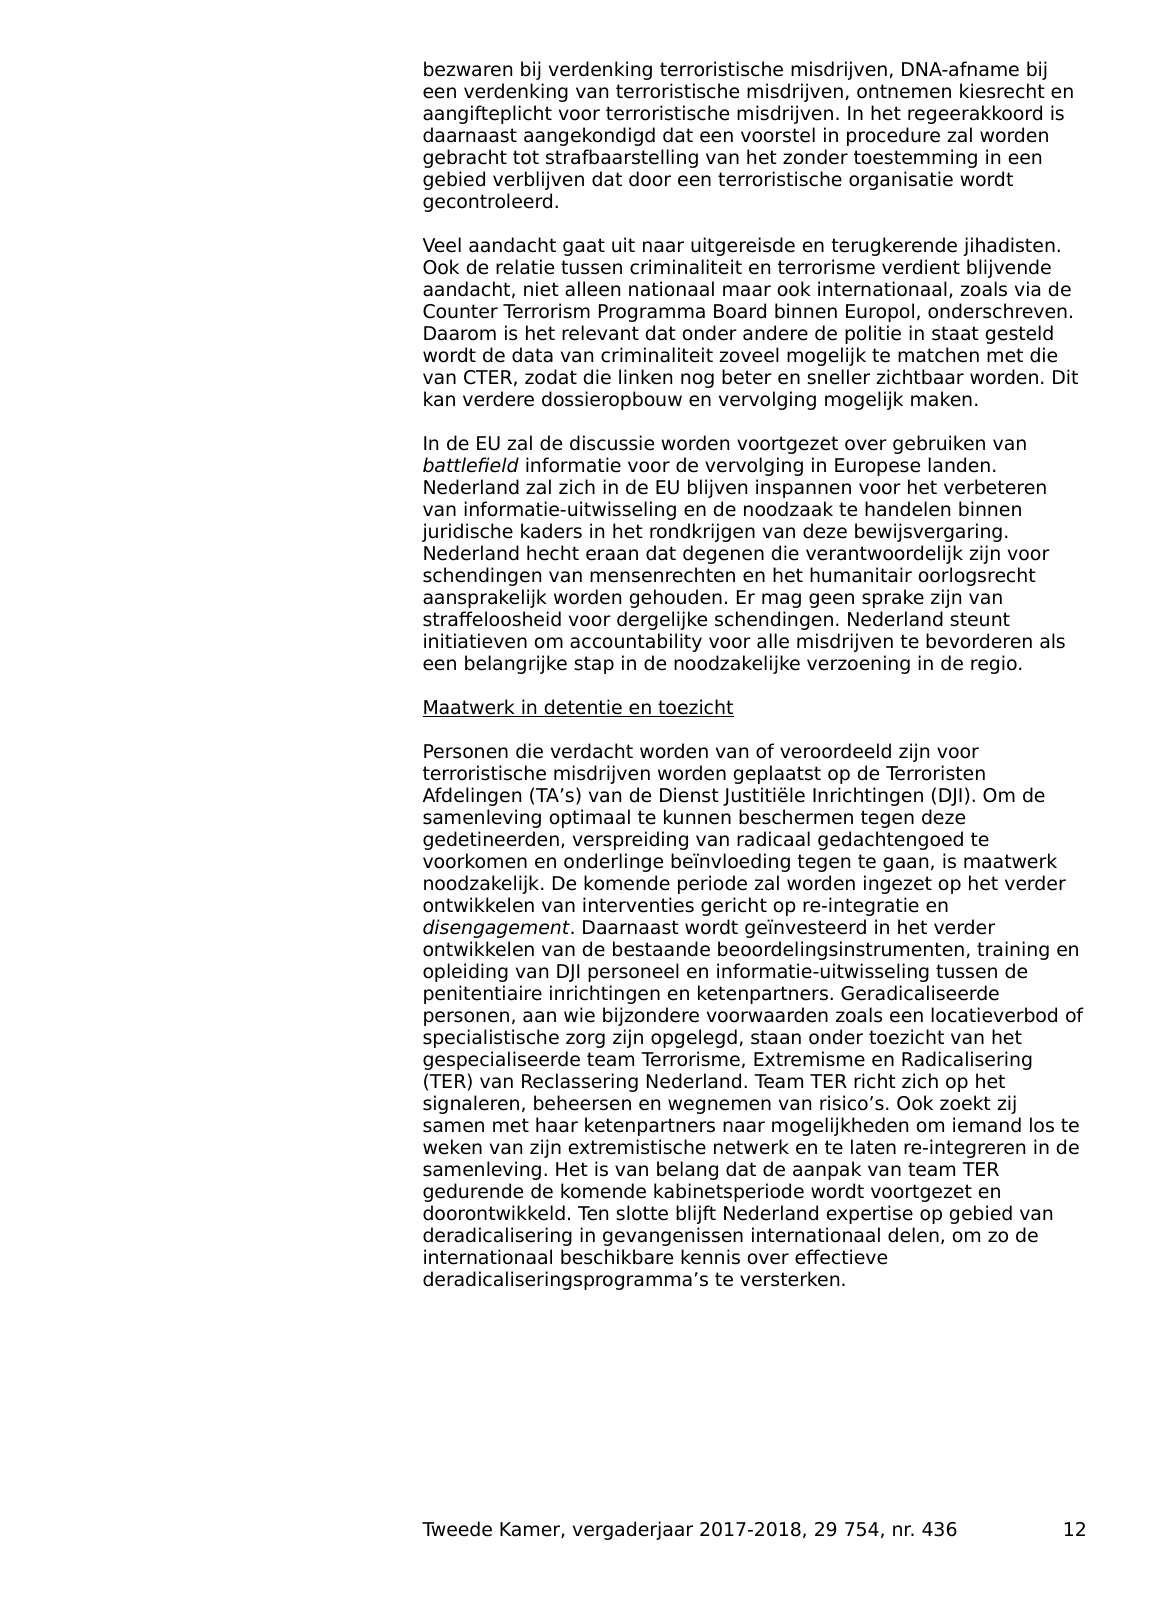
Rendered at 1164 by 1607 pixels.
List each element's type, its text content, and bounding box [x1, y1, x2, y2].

subtitle Maatwerk in detentie en toezicht [422, 697, 1087, 719]
text bezwaren bij verdenking terroristische misdrijven, DNA-afname bij een verdenking van terroristische misdrijven, ontnemen kiesrecht en aangifteplicht voor terroristische misdrijven. In het regeerakkoord is daarnaast aangekondigd dat een voorstel in procedure zal worden gebracht tot strafbaarstelling van het zonder toestemming in een gebied verblijven dat door een terroristische organisatie wordt gecontroleerd. [422, 59, 1087, 213]
text Personen die verdacht worden van of veroordeeld zijn voor terroristische misdrijven worden geplaatst op de Terroristen Afdelingen (TA’s) van de Dienst Justitiële Inrichtingen (DJI). Om de samenleving optimaal te kunnen beschermen tegen deze gedetineerden, verspreiding van radicaal gedachtengoed te voorkomen en onderlinge beïnvloeding tegen te gaan, is maatwerk noodzakelijk. De komende periode zal worden ingezet op het verder ontwikkelen van interventies gericht op re-integratie en disengagement. Daarnaast wordt geïnvesteerd in het verder ontwikkelen van de bestaande beoordelingsinstrumenten, training en opleiding van DJI personeel en informatie-uitwisseling tussen de penitentiaire inrichtingen en ketenpartners. Geradicaliseerde personen, aan wie bijzondere voorwaarden zoals een locatieverbod of specialistische zorg zijn opgelegd, staan onder toezicht van het gespecialiseerde team Terrorisme, Extremisme en Radicalisering (TER) van Reclassering Nederland. Team TER richt zich op het signaleren, beheersen en wegnemen van risico’s. Ook zoekt zij samen met haar ketenpartners naar mogelijkheden om iemand los te weken van zijn extremistische netwerk en te laten re-integreren in de samenleving. Het is van belang dat de aanpak van team TER gedurende de komende kabinetsperiode wordt voortgezet en doorontwikkeld. Ten slotte blijft Nederland expertise op gebied van deradicalisering in gevangenissen internationaal delen, om zo de internationaal beschikbare kennis over effectieve deradicaliseringsprogramma’s te versterken. [422, 741, 1087, 1291]
text Veel aandacht gaat uit naar uitgereisde en terugkerende jihadisten. Ook de relatie tussen criminaliteit en terrorisme verdient blijvende aandacht, niet alleen nationaal maar ook internationaal, zoals via de Counter Terrorism Programma Board binnen Europol, onderschreven. Daarom is het relevant dat onder andere de politie in staat gesteld wordt de data van criminaliteit zoveel mogelijk te matchen met die van CTER, zodat die linken nog beter en sneller zichtbaar worden. Dit kan verdere dossieropbouw en vervolging mogelijk maken. [422, 235, 1087, 411]
text In de EU zal de discussie worden voortgezet over gebruiken van battlefield informatie voor de vervolging in Europese landen. Nederland zal zich in de EU blijven inspannen voor het verbeteren van informatie-uitwisseling en de noodzaak te handelen binnen juridische kaders in het rondkrijgen van deze bewijsvergaring. Nederland hecht eraan dat degenen die verantwoordelijk zijn voor schendingen van mensenrechten en het humanitair oorlogsrecht aansprakelijk worden gehouden. Er mag geen sprake zijn van straffeloosheid voor dergelijke schendingen. Nederland steunt initiatieven om accountability voor alle misdrijven te bevorderen als een belangrijke stap in de noodzakelijke verzoening in de regio. [422, 433, 1087, 675]
